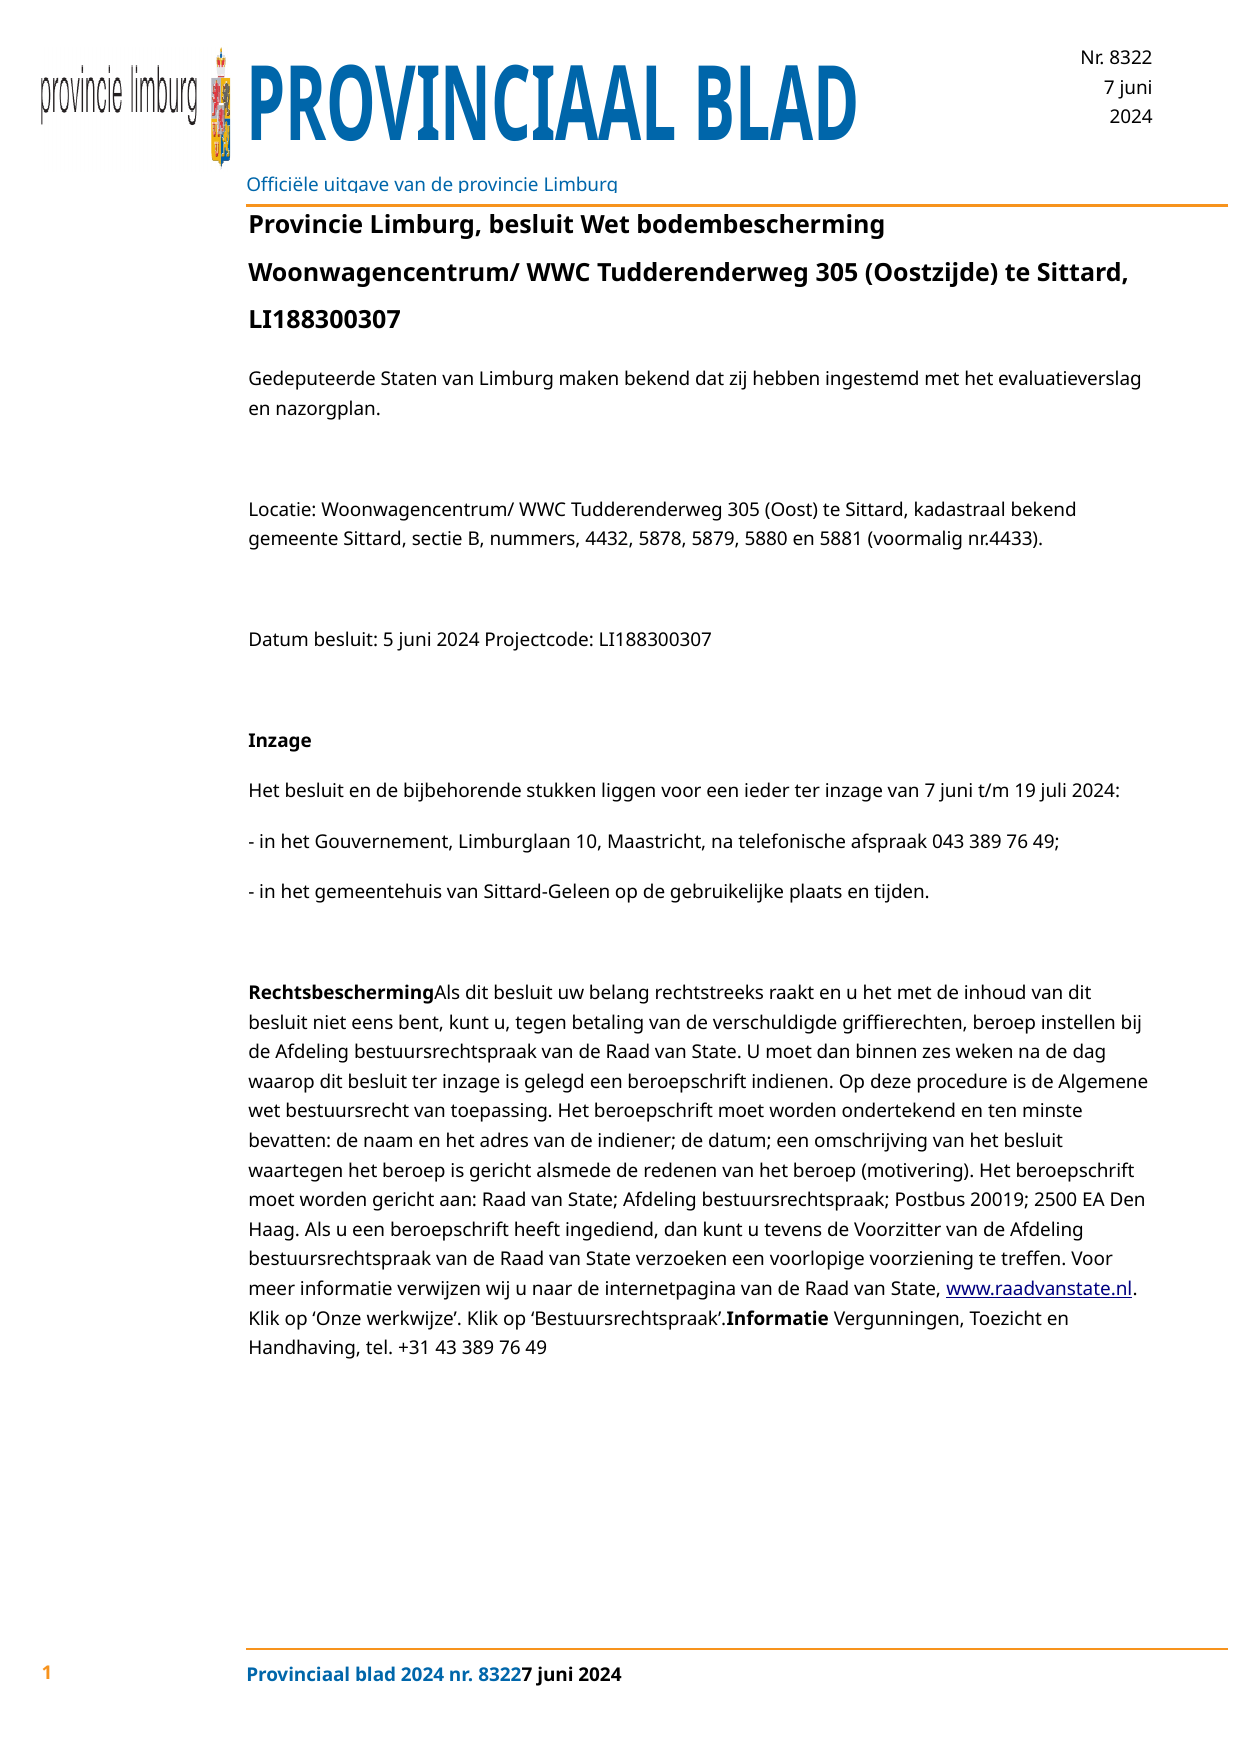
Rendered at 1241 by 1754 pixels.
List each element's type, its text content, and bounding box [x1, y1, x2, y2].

text - in het Gouvernement, Limburglaan 10, Maastricht, na telefonische afspraak 043 389 76 49; [248, 828, 1152, 854]
text RechtsbeschermingAls dit besluit uw belang rechtstreeks raakt en u het met de inhoud van dit besluit niet eens bent, kunt u, tegen betaling van de verschuldigde griffierechten, beroep instellen bij de Afdeling bestuursrechtspraak van de Raad van State. U moet dan binnen zes weken na de dag waarop dit besluit ter inzage is gelegd een beroepschrift indienen. Op deze procedure is de Algemene wet bestuursrecht van toepassing. Het beroepschrift moet worden ondertekend en ten minste bevatten: de naam en het adres van de indiener; de datum; een omschrijving van het besluit waartegen het beroep is gericht alsmede de redenen van het beroep (motivering). Het beroepschrift moet worden gericht aan: Raad van State; Afdeling bestuursrechtspraak; Postbus 20019; 2500 EA Den Haag. Als u een beroepschrift heeft ingediend, dan kunt u tevens de Voorzitter van de Afdeling bestuursrechtspraak van de Raad van State verzoeken een voorlopige voorziening te treffen. Voor meer informatie verwijzen wij u naar de internetpagina van de Raad van State, www.raadvanstate.nl. Klik op ‘Onze werkwijze’. Klik op ‘Bestuursrechtspraak’.Informatie Vergunningen, Toezicht en Handhaving, tel. +31 43 389 76 49 [248, 979, 1152, 1360]
text Provincie Limburg, besluit Wet bodembescherming Woonwagencentrum/ WWC Tudderenderweg 305 (Oostzijde) te Sittard, LI188300307 [248, 207, 1152, 336]
picture [41, 47, 231, 172]
text - in het gemeentehuis van Sittard-Geleen op de gebruikelijke plaats en tijden. [248, 878, 1152, 904]
text Inzage [248, 727, 1152, 753]
text Het besluit en de bijbehorende stukken liggen voor een ieder ter inzage van 7 juni t/m 19 juli 2024: [248, 778, 1152, 803]
text Locatie: Woonwagencentrum/ WWC Tudderenderweg 305 (Oost) te Sittard, kadastraal bekend gemeente Sittard, sectie B, nummers, 4432, 5878, 5879, 5880 en 5881 (voormalig nr.4433). [248, 496, 1152, 551]
text Datum besluit: 5 juni 2024 Projectcode: LI188300307 [248, 626, 1152, 652]
text Gedeputeerde Staten van Limburg maken bekend dat zij hebben ingestemd met het evaluatieverslag en nazorgplan. [248, 366, 1152, 421]
